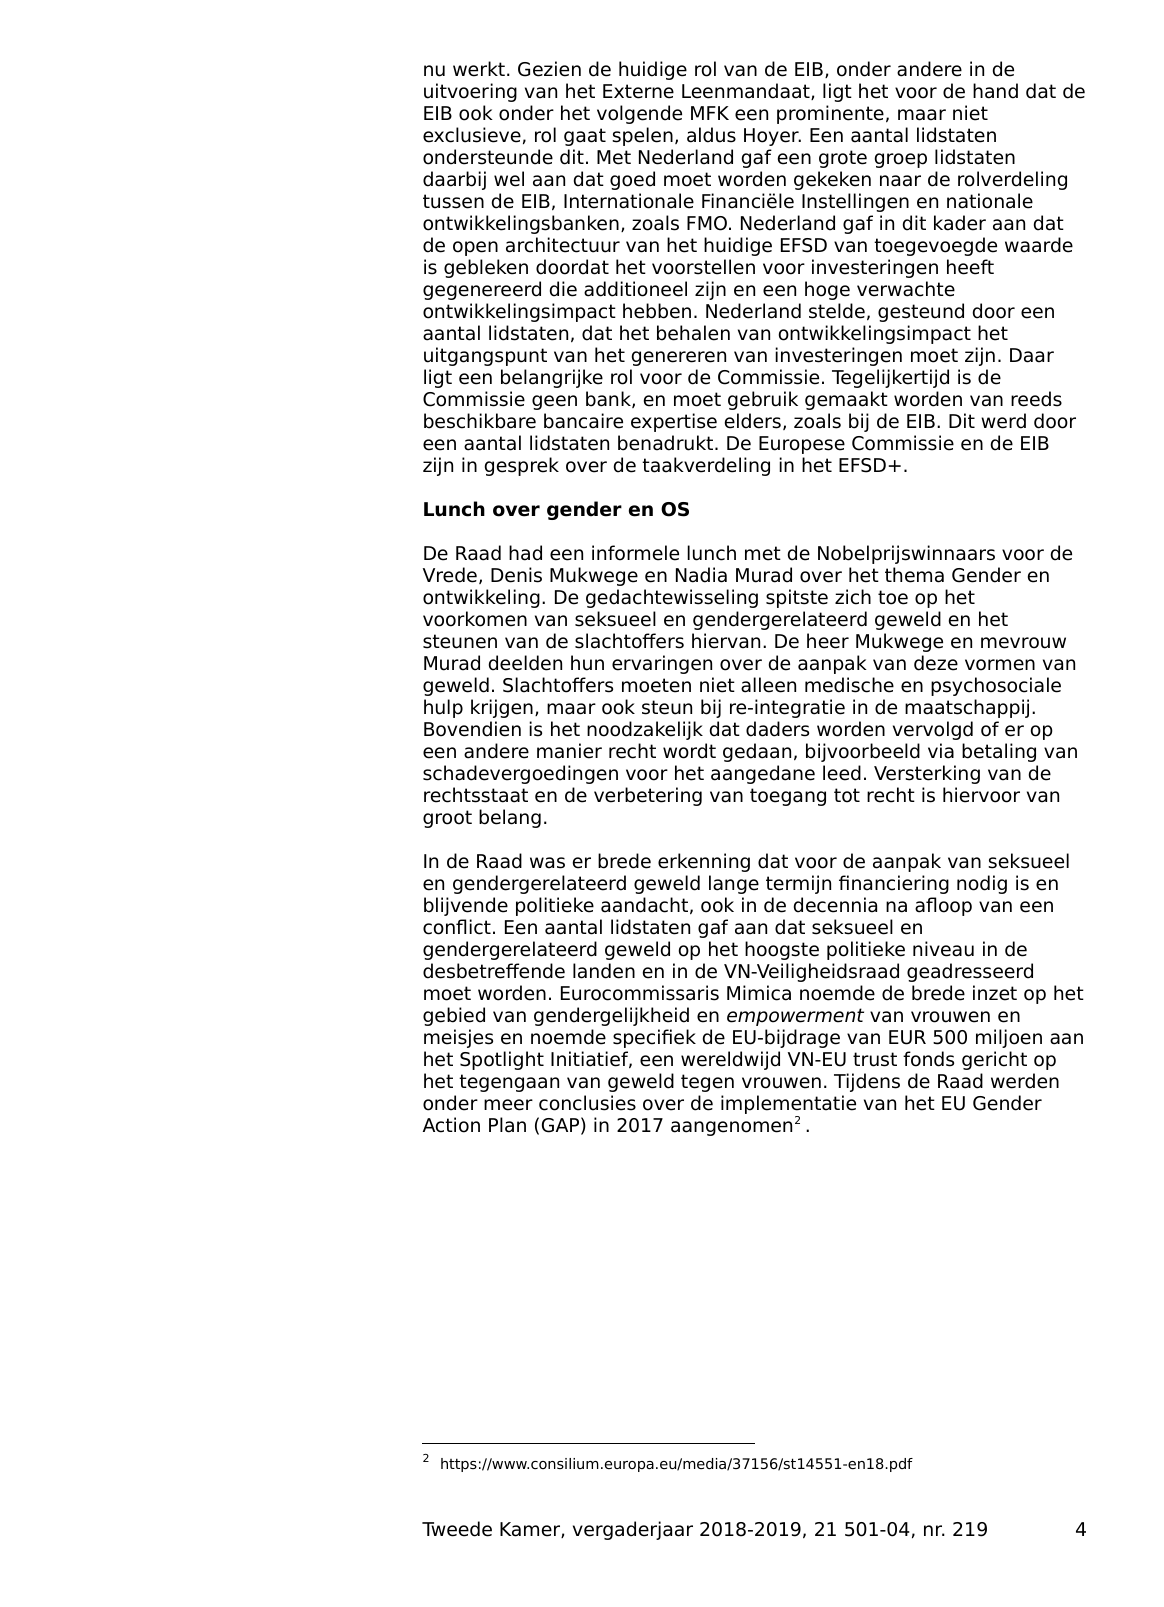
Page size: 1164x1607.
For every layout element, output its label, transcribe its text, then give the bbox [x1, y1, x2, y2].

subtitle Lunch over gender en OS [422, 499, 1087, 521]
text De Raad had een informele lunch met de Nobelprijswinnaars voor de Vrede, Denis Mukwege en Nadia Murad over het thema Gender en ontwikkeling. De gedachtewisseling spitste zich toe op het voorkomen van seksueel en gendergerelateerd geweld en het steunen van de slachtoffers hiervan. De heer Mukwege en mevrouw Murad deelden hun ervaringen over de aanpak van deze vormen van geweld. Slachtoffers moeten niet alleen medische en psychosociale hulp krijgen, maar ook steun bij re-integratie in de maatschappij. Bovendien is het noodzakelijk dat daders worden vervolgd of er op een andere manier recht wordt gedaan, bijvoorbeeld via betaling van schadevergoedingen voor het aangedane leed. Versterking van de rechtsstaat en de verbetering van toegang tot recht is hiervoor van groot belang. [422, 543, 1087, 829]
text https://www.consilium.europa.eu/media/37156/st14551-en18.pdf [422, 1452, 1087, 1474]
text In de Raad was er brede erkenning dat voor de aanpak van seksueel en gendergerelateerd geweld lange termijn financiering nodig is en blijvende politieke aandacht, ook in de decennia na afloop van een conflict. Een aantal lidstaten gaf aan dat seksueel en gendergerelateerd geweld op het hoogste politieke niveau in de desbetreffende landen en in de VN-Veiligheidsraad geadresseerd moet worden. Eurocommissaris Mimica noemde de brede inzet op het gebied van gendergelijkheid en empowerment van vrouwen en meisjes en noemde specifiek de EU-bijdrage van EUR 500 miljoen aan het Spotlight Initiatief, een wereldwijd VN-EU trust fonds gericht op het tegengaan van geweld tegen vrouwen. Tijdens de Raad werden onder meer conclusies over de implementatie van het EU Gender Action Plan (GAP) in 2017 aangenomen. [422, 851, 1087, 1137]
text nu werkt. Gezien de huidige rol van de EIB, onder andere in de uitvoering van het Externe Leenmandaat, ligt het voor de hand dat de EIB ook onder het volgende MFK een prominente, maar niet exclusieve, rol gaat spelen, aldus Hoyer. Een aantal lidstaten ondersteunde dit. Met Nederland gaf een grote groep lidstaten daarbij wel aan dat goed moet worden gekeken naar de rolverdeling tussen de EIB, Internationale Financiële Instellingen en nationale ontwikkelingsbanken, zoals FMO. Nederland gaf in dit kader aan dat de open architectuur van het huidige EFSD van toegevoegde waarde is gebleken doordat het voorstellen voor investeringen heeft gegenereerd die additioneel zijn en een hoge verwachte ontwikkelingsimpact hebben. Nederland stelde, gesteund door een aantal lidstaten, dat het behalen van ontwikkelingsimpact het uitgangspunt van het genereren van investeringen moet zijn. Daar ligt een belangrijke rol voor de Commissie. Tegelijkertijd is de Commissie geen bank, en moet gebruik gemaakt worden van reeds beschikbare bancaire expertise elders, zoals bij de EIB. Dit werd door een aantal lidstaten benadrukt. De Europese Commissie en de EIB zijn in gesprek over de taakverdeling in het EFSD+. [422, 59, 1087, 477]
